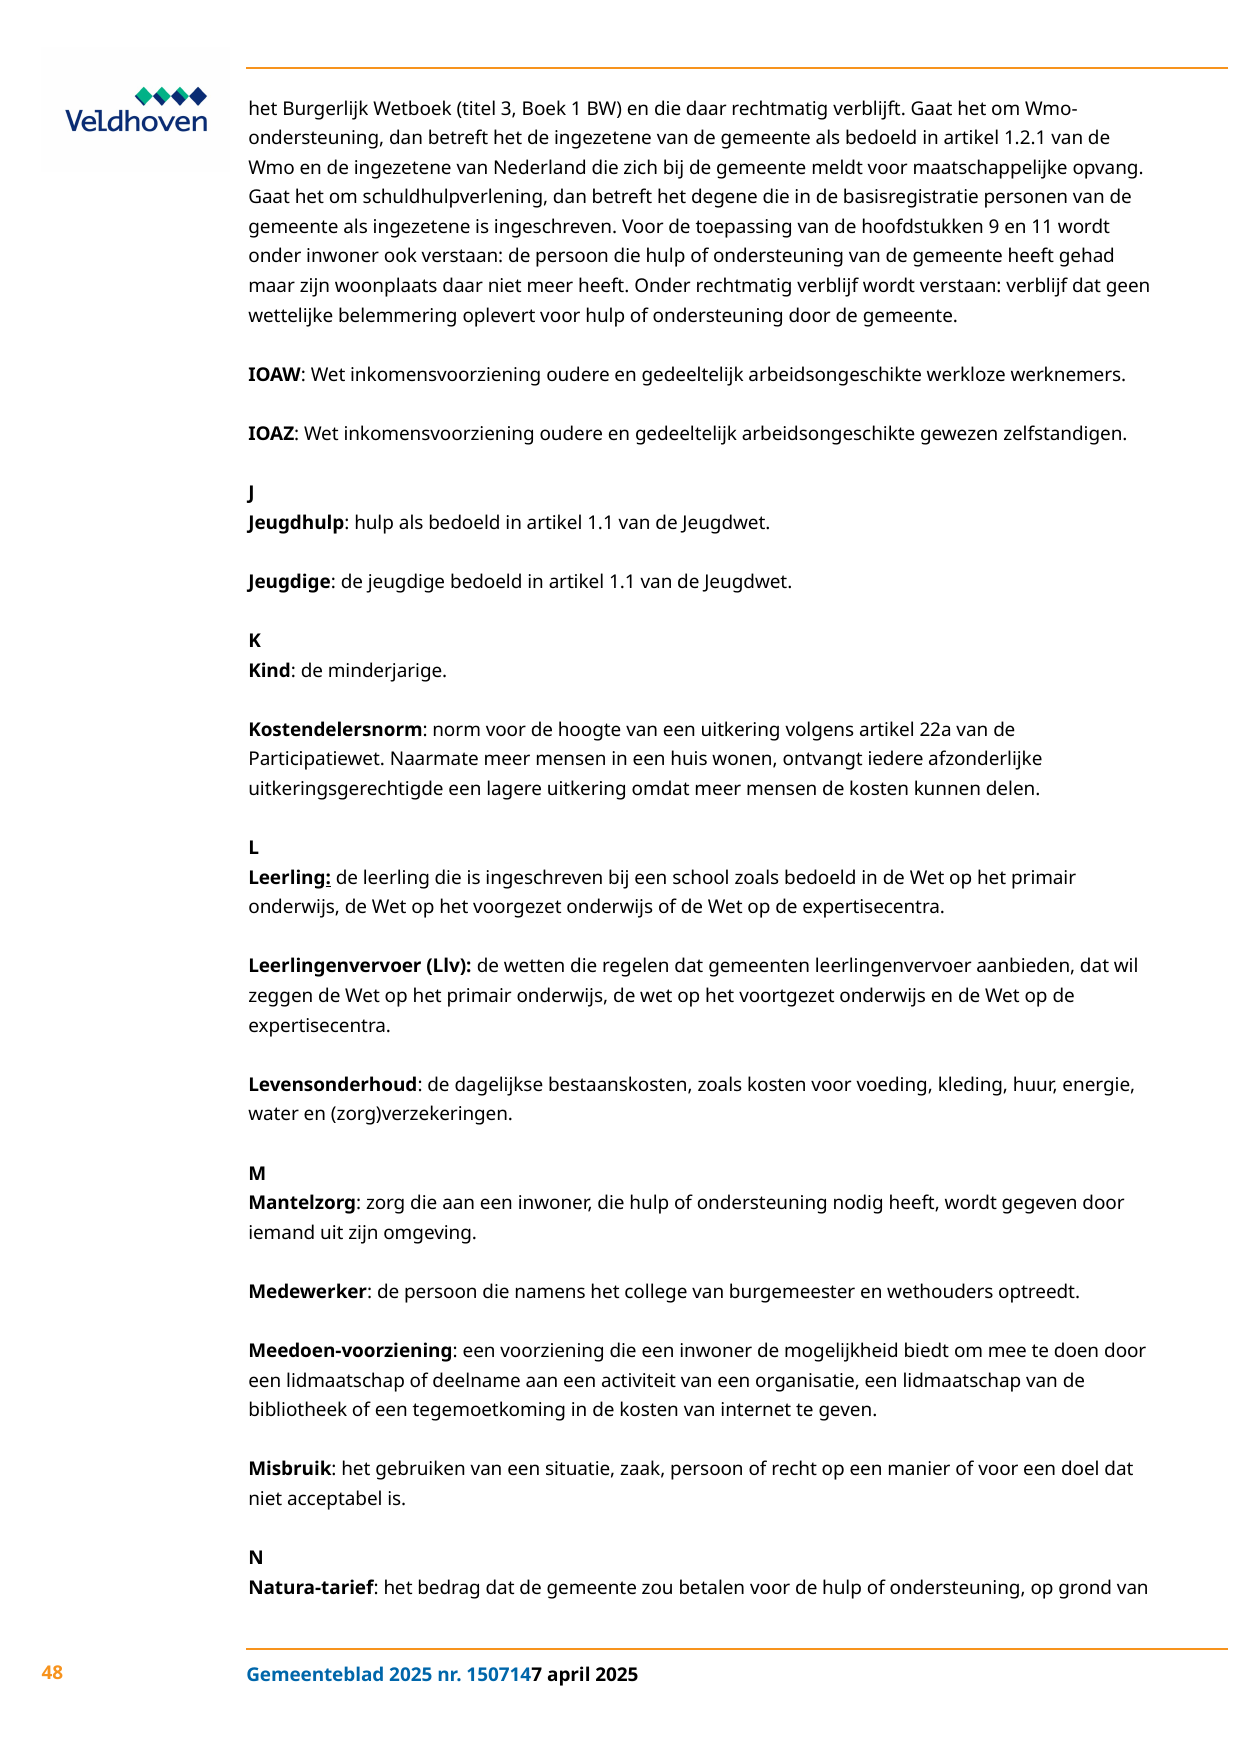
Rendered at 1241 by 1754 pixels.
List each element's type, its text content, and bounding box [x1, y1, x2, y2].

text Kind: de minderjarige. [248, 657, 1152, 683]
text Meedoen-voorziening: een voorziening die een inwoner de mogelijkheid biedt om mee te doen door een lidmaatschap of deelname aan een activiteit van een organisatie, een lidmaatschap van de bibliotheek of een tegemoetkoming in de kosten van internet te geven. [248, 1337, 1152, 1422]
text Leerling: de leerling die is ingeschreven bij een school zoals bedoeld in de Wet op het primair onderwijs, de Wet op het voorgezet onderwijs of de Wet op de expertisecentra. [248, 864, 1152, 919]
text Mantelzorg: zorg die aan een inwoner, die hulp of ondersteuning nodig heeft, wordt gegeven door iemand uit zijn omgeving. [248, 1189, 1152, 1245]
text Levensonderhoud: de dagelijkse bestaanskosten, zoals kosten voor voeding, kleding, huur, energie, water en (zorg)verzekeringen. [248, 1071, 1152, 1126]
text L [248, 834, 1152, 860]
text K [248, 627, 1152, 653]
text Jeugdhulp: hulp als bedoeld in artikel 1.1 van de Jeugdwet. [248, 509, 1152, 535]
text Natura-tarief: het bedrag dat de gemeente zou betalen voor de hulp of ondersteuning, op grond van [248, 1574, 1152, 1600]
text M [248, 1160, 1152, 1186]
text IOAW: Wet inkomensvoorziening oudere en gedeeltelijk arbeidsongeschikte werkloze werknemers. [248, 361, 1152, 387]
text Kostendelersnorm: norm voor de hoogte van een uitkering volgens artikel 22a van de Participatiewet. Naarmate meer mensen in een huis wonen, ontvangt iedere afzonderlijke uitkeringsgerechtigde een lagere uitkering omdat meer mensen de kosten kunnen delen. [248, 716, 1152, 801]
text N [248, 1544, 1152, 1570]
text Jeugdige: de jeugdige bedoeld in artikel 1.1 van de Jeugdwet. [248, 568, 1152, 594]
picture [41, 47, 231, 172]
text Misbruik: het gebruiken van een situatie, zaak, persoon of recht op een manier of voor een doel dat niet acceptabel is. [248, 1456, 1152, 1511]
text het Burgerlijk Wetboek (titel 3, Boek 1 BW) en die daar rechtmatig verblijft. Gaat het om Wmo-ondersteuning, dan betreft het de ingezetene van de gemeente als bedoeld in artikel 1.2.1 van de Wmo en de ingezetene van Nederland die zich bij de gemeente meldt voor maatschappelijke opvang. Gaat het om schuldhulpverlening, dan betreft het degene die in de basisregistratie personen van de gemeente als ingezetene is ingeschreven. Voor de toepassing van de hoofdstukken 9 en 11 wordt onder inwoner ook verstaan: de persoon die hulp of ondersteuning van de gemeente heeft gehad maar zijn woonplaats daar niet meer heeft. Onder rechtmatig verblijf wordt verstaan: verblijf dat geen wettelijke belemmering oplevert voor hulp of ondersteuning door de gemeente. [248, 95, 1152, 328]
text IOAZ: Wet inkomensvoorziening oudere en gedeeltelijk arbeidsongeschikte gewezen zelfstandigen. [248, 420, 1152, 446]
text Medewerker: de persoon die namens het college van burgemeester en wethouders optreedt. [248, 1278, 1152, 1304]
text Leerlingenvervoer (Llv): de wetten die regelen dat gemeenten leerlingenvervoer aanbieden, dat wil zeggen de Wet op het primair onderwijs, de wet op het voortgezet onderwijs en de Wet op de expertisecentra. [248, 953, 1152, 1038]
text J [248, 479, 1152, 505]
